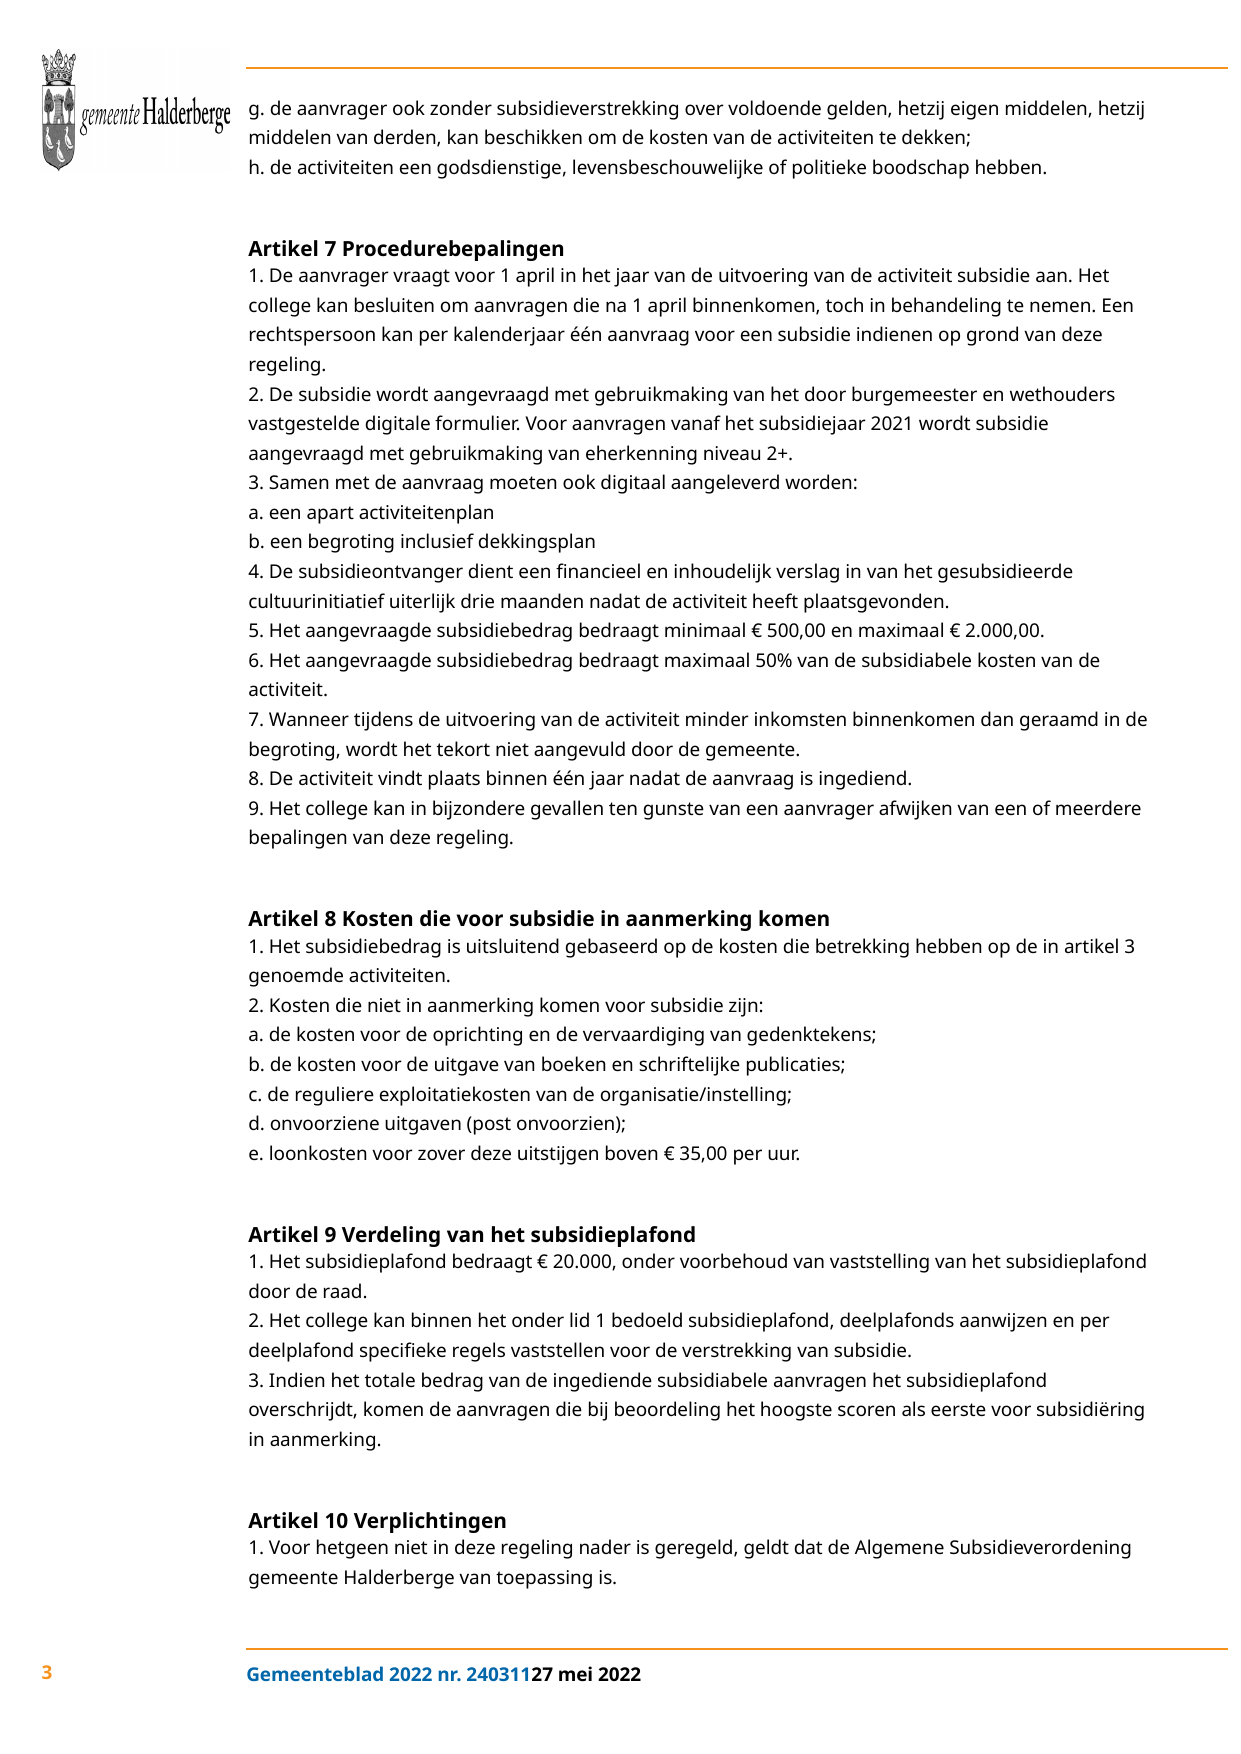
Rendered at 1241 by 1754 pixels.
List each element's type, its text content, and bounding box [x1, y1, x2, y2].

text 5. Het aangevraagde subsidiebedrag bedraagt minimaal € 500,00 en maximaal € 2.000,00. [248, 617, 1152, 643]
text 7. Wanneer tijdens de uitvoering van de activiteit minder inkomsten binnenkomen dan geraamd in de begroting, wordt het tekort niet aangevuld door de gemeente. [248, 706, 1152, 761]
text e. loonkosten voor zover deze uitstijgen boven € 35,00 per uur. [248, 1140, 1152, 1166]
text 8. De activiteit vindt plaats binnen één jaar nadat de aanvraag is ingediend. [248, 765, 1152, 791]
text a. een apart activiteitenplan [248, 499, 1152, 525]
text Artikel 7 Procedurebepalingen [248, 234, 1152, 262]
text 2. Het college kan binnen het onder lid 1 bedoeld subsidieplafond, deelplafonds aanwijzen en per deelplafond specifieke regels vaststellen voor de verstrekking van subsidie. [248, 1308, 1152, 1363]
text Artikel 10 Verplichtingen [248, 1506, 1152, 1534]
text d. onvoorziene uitgaven (post onvoorzien); [248, 1110, 1152, 1136]
text 3. Samen met de aanvraag moeten ook digitaal aangeleverd worden: [248, 469, 1152, 495]
text 2. Kosten die niet in aanmerking komen voor subsidie zijn: [248, 992, 1152, 1018]
text g. de aanvrager ook zonder subsidieverstrekking over voldoende gelden, hetzij eigen middelen, hetzij middelen van derden, kan beschikken om de kosten van de activiteiten te dekken; [248, 95, 1152, 150]
text h. de activiteiten een godsdienstige, levensbeschouwelijke of politieke boodschap hebben. [248, 154, 1152, 180]
text c. de reguliere exploitatiekosten van de organisatie/instelling; [248, 1081, 1152, 1107]
picture [41, 47, 231, 172]
text 1. De aanvrager vraagt voor 1 april in het jaar van de uitvoering van de activiteit subsidie aan. Het college kan besluiten om aanvragen die na 1 april binnenkomen, toch in behandeling te nemen. Een rechtspersoon kan per kalenderjaar één aanvraag voor een subsidie indienen op grond van deze regeling. [248, 262, 1152, 377]
text 1. Het subsidiebedrag is uitsluitend gebaseerd op de kosten die betrekking hebben op de in artikel 3 genoemde activiteiten. [248, 933, 1152, 988]
text Artikel 9 Verdeling van het subsidieplafond [248, 1220, 1152, 1248]
text 6. Het aangevraagde subsidiebedrag bedraagt maximaal 50% van de subsidiabele kosten van de activiteit. [248, 647, 1152, 702]
text 1. Voor hetgeen niet in deze regeling nader is geregeld, geldt dat de Algemene Subsidieverordening gemeente Halderberge van toepassing is. [248, 1534, 1152, 1590]
text b. een begroting inclusief dekkingsplan [248, 529, 1152, 554]
text 2. De subsidie wordt aangevraagd met gebruikmaking van het door burgemeester en wethouders vastgestelde digitale formulier. Voor aanvragen vanaf het subsidiejaar 2021 wordt subsidie aangevraagd met gebruikmaking van eherkenning niveau 2+. [248, 381, 1152, 466]
text b. de kosten voor de uitgave van boeken en schriftelijke publicaties; [248, 1051, 1152, 1077]
text 4. De subsidieontvanger dient een financieel en inhoudelijk verslag in van het gesubsidieerde cultuurinitiatief uiterlijk drie maanden nadat de activiteit heeft plaatsgevonden. [248, 558, 1152, 613]
text 1. Het subsidieplafond bedraagt € 20.000, onder voorbehoud van vaststelling van het subsidieplafond door de raad. [248, 1248, 1152, 1304]
text 3. Indien het totale bedrag van de ingediende subsidiabele aanvragen het subsidieplafond overschrijdt, komen de aanvragen die bij beoordeling het hoogste scoren als eerste voor subsidiëring in aanmerking. [248, 1367, 1152, 1452]
text a. de kosten voor de oprichting en de vervaardiging van gedenktekens; [248, 1022, 1152, 1047]
text Artikel 8 Kosten die voor subsidie in aanmerking komen [248, 904, 1152, 933]
text 9. Het college kan in bijzondere gevallen ten gunste van een aanvrager afwijken van een of meerdere bepalingen van deze regeling. [248, 795, 1152, 850]
